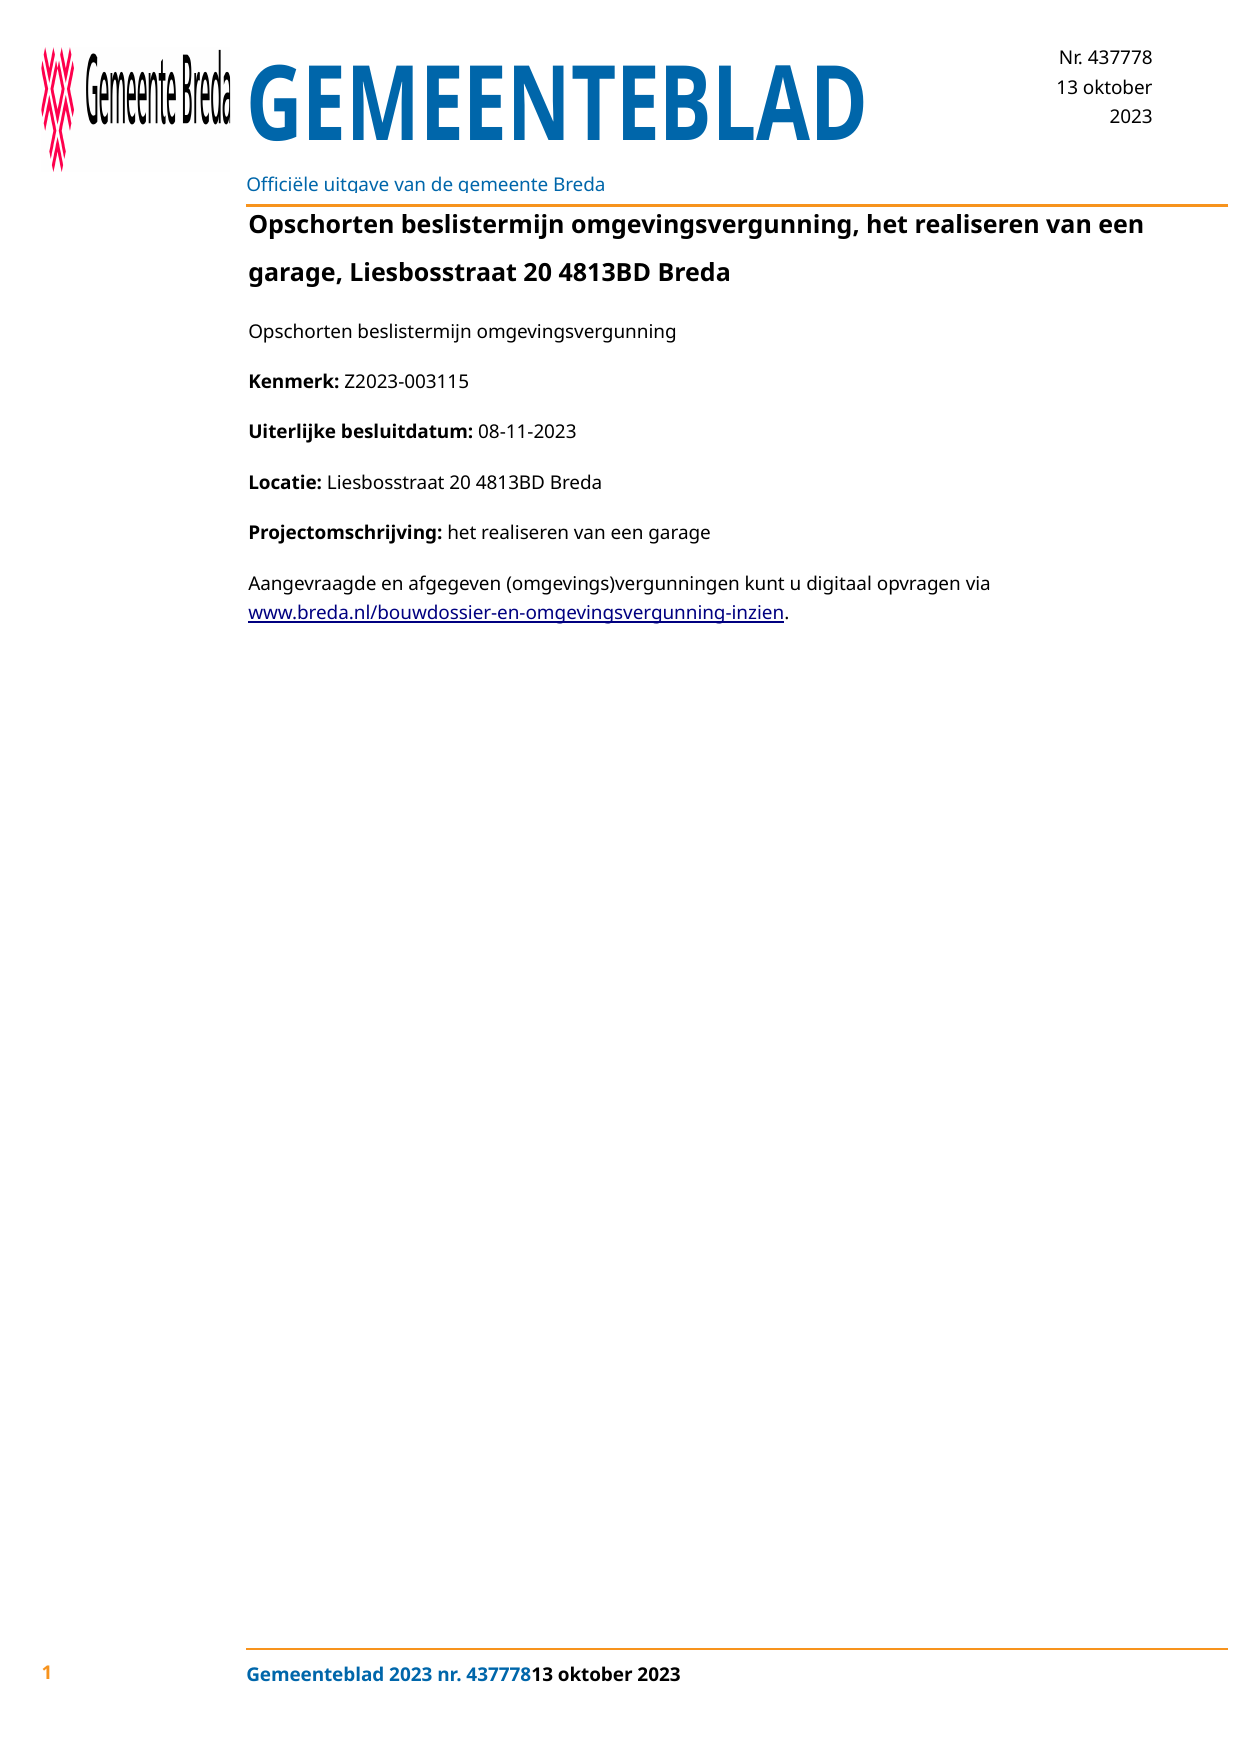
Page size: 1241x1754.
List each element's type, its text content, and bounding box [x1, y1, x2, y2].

text Uiterlijke besluitdatum: 08-11-2023 [248, 419, 1152, 444]
text Opschorten beslistermijn omgevingsvergunning, het realiseren van een garage, Liesbosstraat 20 4813BD Breda [248, 207, 1152, 288]
text Projectomschrijving: het realiseren van een garage [248, 519, 1152, 545]
text Locatie: Liesbosstraat 20 4813BD Breda [248, 469, 1152, 495]
text Aangevraagde en afgegeven (omgevings)vergunningen kunt u digitaal opvragen via www.breda.nl/bouwdossier-en-omgevingsvergunning-inzien. [248, 570, 1152, 625]
text Kenmerk: Z2023-003115 [248, 368, 1152, 394]
picture [41, 47, 231, 172]
text Opschorten beslistermijn omgevingsvergunning [248, 318, 1152, 344]
